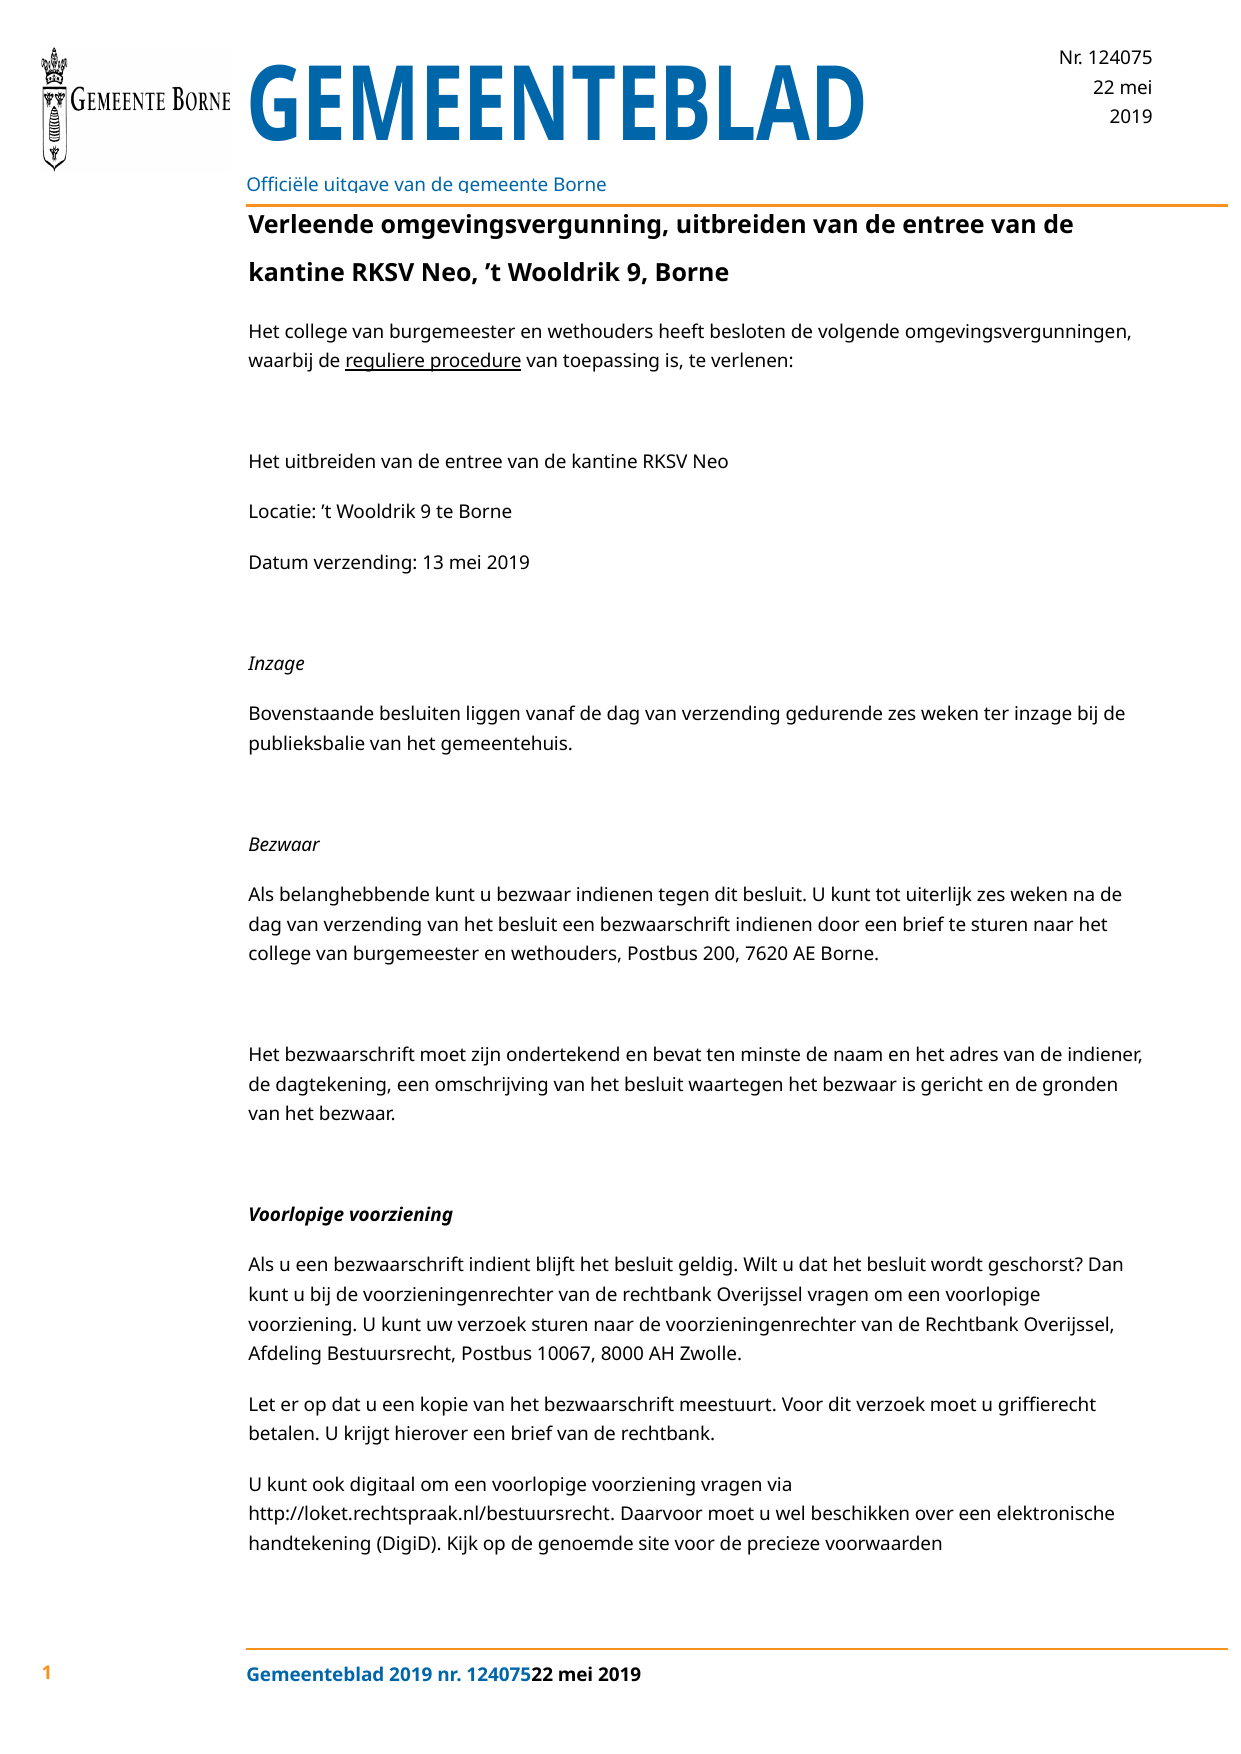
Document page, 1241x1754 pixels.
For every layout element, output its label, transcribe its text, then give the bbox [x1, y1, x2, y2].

text Bezwaar [248, 831, 1152, 857]
text Let er op dat u een kopie van het bezwaarschrift meestuurt. Voor dit verzoek moet u griffierecht betalen. U krijgt hierover een brief van de rechtbank. [248, 1391, 1152, 1446]
text Het bezwaarschrift moet zijn ondertekend en bevat ten minste de naam en het adres van de indiener, de dagtekening, een omschrijving van het besluit waartegen het bezwaar is gericht en de gronden van het bezwaar. [248, 1041, 1152, 1126]
text Het uitbreiden van de entree van de kantine RKSV Neo [248, 448, 1152, 474]
text Locatie: ’t Wooldrik 9 te Borne [248, 499, 1152, 524]
text Bovenstaande besluiten liggen vanaf de dag van verzending gedurende zes weken ter inzage bij de publieksbalie van het gemeentehuis. [248, 700, 1152, 756]
text Als belanghebbende kunt u bezwaar indienen tegen dit besluit. U kunt tot uiterlijk zes weken na de dag van verzending van het besluit een bezwaarschrift indienen door een brief te sturen naar het college van burgemeester en wethouders, Postbus 200, 7620 AE Borne. [248, 881, 1152, 966]
text Verleende omgevingsvergunning, uitbreiden van de entree van de kantine RKSV Neo, ’t Wooldrik 9, Borne [248, 207, 1152, 288]
text Als u een bezwaarschrift indient blijft het besluit geldig. Wilt u dat het besluit wordt geschorst? Dan kunt u bij de voorzieningenrechter van de rechtbank Overijssel vragen om een voorlopige voorziening. U kunt uw verzoek sturen naar de voorzieningenrechter van de Rechtbank Overijssel, Afdeling Bestuursrecht, Postbus 10067, 8000 AH Zwolle. [248, 1252, 1152, 1366]
text U kunt ook digitaal om een voorlopige voorziening vragen via http://loket.rechtspraak.nl/bestuursrecht. Daarvoor moet u wel beschikken over een elektronische handtekening (DigiD). Kijk op de genoemde site voor de precieze voorwaarden [248, 1471, 1152, 1556]
text Het college van burgemeester en wethouders heeft besloten de volgende omgevingsvergunningen, waarbij de reguliere procedure van toepassing is, te verlenen: [248, 318, 1152, 373]
text Inzage [248, 650, 1152, 676]
picture [41, 47, 231, 172]
text Voorlopige voorziening [248, 1201, 1152, 1227]
text Datum verzending: 13 mei 2019 [248, 549, 1152, 575]
